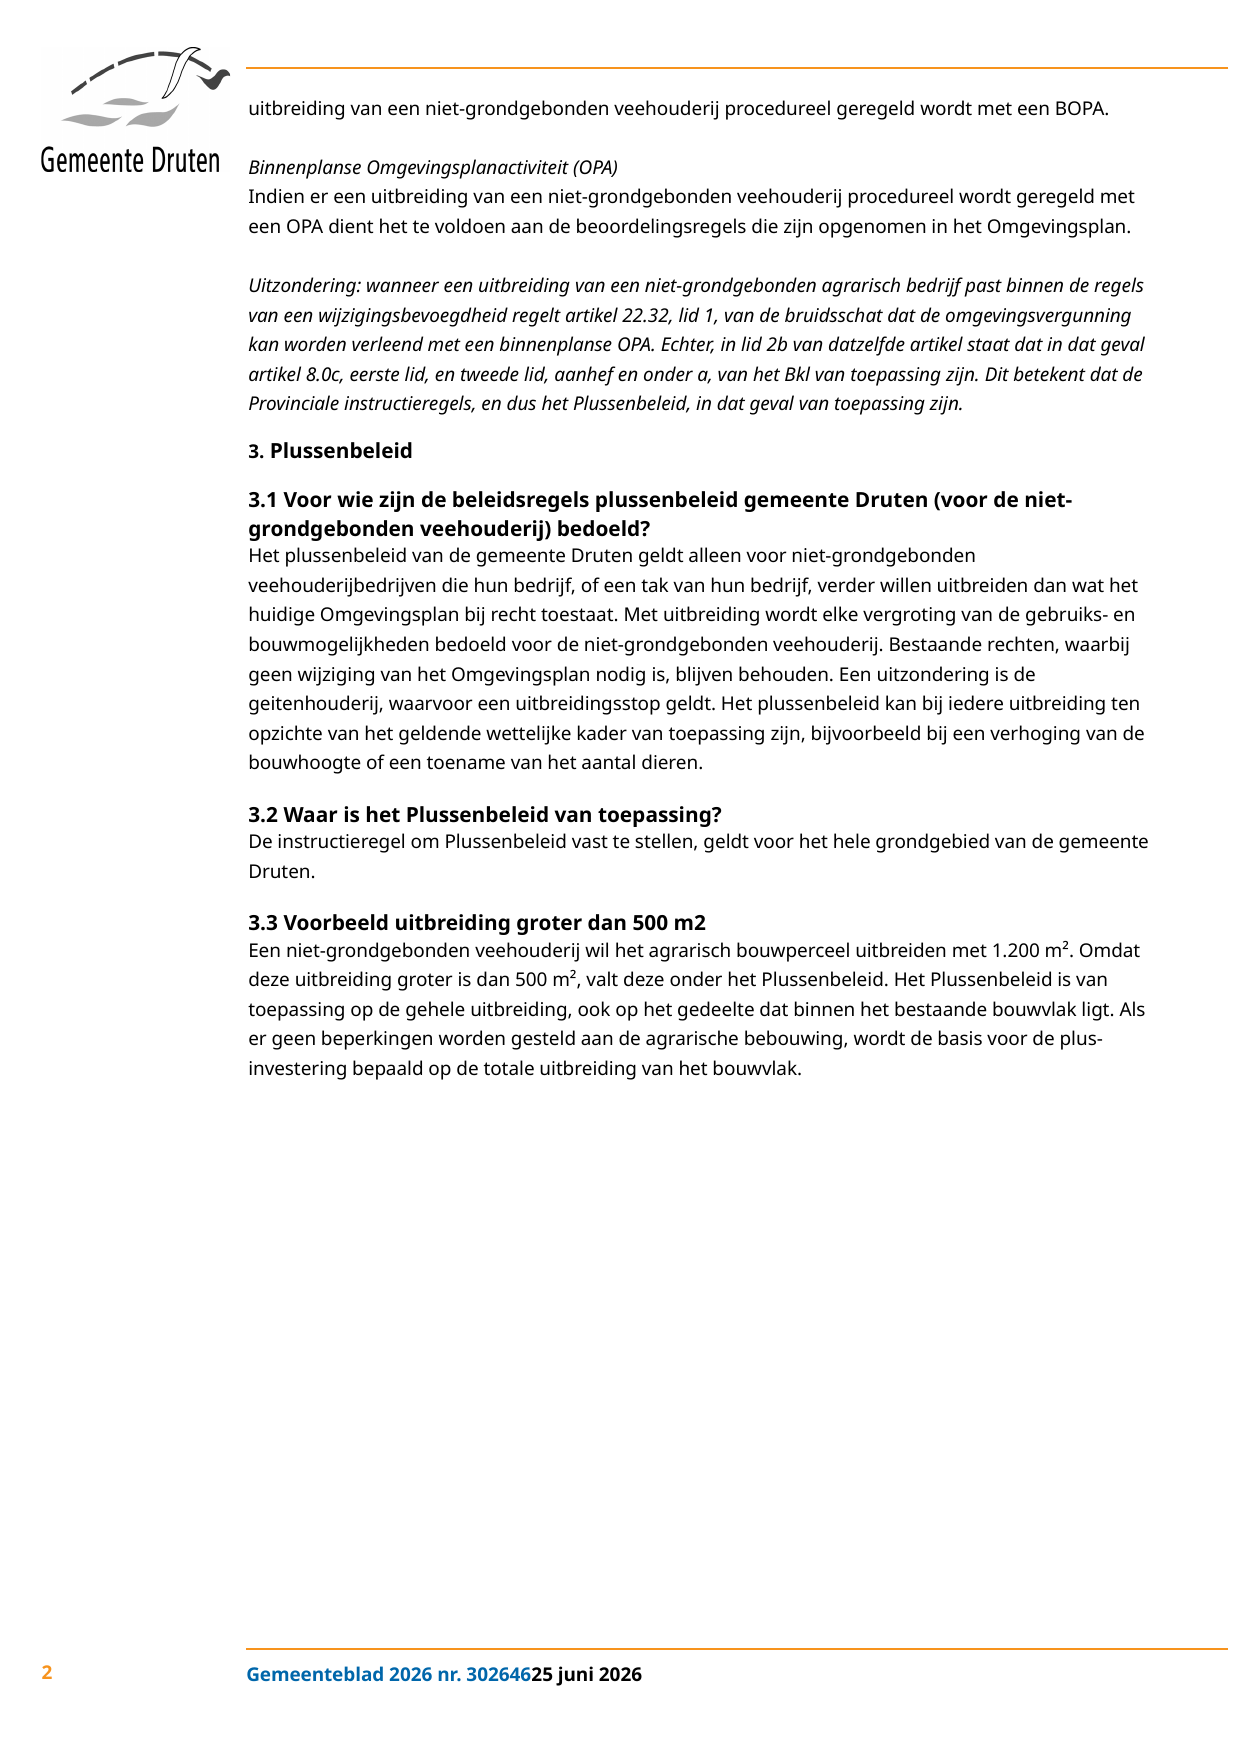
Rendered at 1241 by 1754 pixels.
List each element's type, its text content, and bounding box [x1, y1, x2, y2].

text 3.2 Waar is het Plussenbeleid van toepassing? [248, 800, 1152, 828]
text Uitzondering: wanneer een uitbreiding van een niet-grondgebonden agrarisch bedrijf past binnen de regels van een wijzigingsbevoegdheid regelt artikel 22.32, lid 1, van de bruidsschat dat de omgevingsvergunning kan worden verleend met een binnenplanse OPA. Echter, in lid 2b van datzelfde artikel staat dat in dat geval artikel 8.0c, eerste lid, en tweede lid, aanhef en onder a, van het Bkl van toepassing zijn. Dit betekent dat de Provinciale instructieregels, en dus het Plussenbeleid, in dat geval van toepassing zijn. [248, 272, 1152, 416]
picture [41, 47, 231, 172]
text Indien er een uitbreiding van een niet-grondgebonden veehouderij procedureel wordt geregeld met een OPA dient het te voldoen aan de beoordelingsregels die zijn opgenomen in het Omgevingsplan. [248, 183, 1152, 239]
text 3.3 Voorbeeld uitbreiding groter dan 500 m2 [248, 908, 1152, 937]
text uitbreiding van een niet-grondgebonden veehouderij procedureel geregeld wordt met een BOPA. [248, 95, 1152, 121]
text 3.1 Voor wie zijn de beleidsregels plussenbeleid gemeente Druten (voor de niet-grondgebonden veehouderij) bedoeld? [248, 486, 1152, 542]
text De instructieregel om Plussenbeleid vast te stellen, geldt voor het hele grondgebied van de gemeente Druten. [248, 828, 1152, 884]
text Binnenplanse Omgevingsplanactiviteit (OPA) [248, 154, 1152, 180]
text 3. Plussenbeleid [248, 436, 1152, 465]
text Een niet-grondgebonden veehouderij wil het agrarisch bouwperceel uitbreiden met 1.200 m². Omdat deze uitbreiding groter is dan 500 m², valt deze onder het Plussenbeleid. Het Plussenbeleid is van toepassing op de gehele uitbreiding, ook op het gedeelte dat binnen het bestaande bouwvlak ligt. Als er geen beperkingen worden gesteld aan de agrarische bebouwing, wordt de basis voor de plus-investering bepaald op de totale uitbreiding van het bouwvlak. [248, 937, 1152, 1081]
text Het plussenbeleid van de gemeente Druten geldt alleen voor niet-grondgebonden veehouderijbedrijven die hun bedrijf, of een tak van hun bedrijf, verder willen uitbreiden dan wat het huidige Omgevingsplan bij recht toestaat. Met uitbreiding wordt elke vergroting van de gebruiks- en bouwmogelijkheden bedoeld voor de niet-grondgebonden veehouderij. Bestaande rechten, waarbij geen wijziging van het Omgevingsplan nodig is, blijven behouden. Een uitzondering is de geitenhouderij, waarvoor een uitbreidingsstop geldt. Het plussenbeleid kan bij iedere uitbreiding ten opzichte van het geldende wettelijke kader van toepassing zijn, bijvoorbeeld bij een verhoging van de bouwhoogte of een toename van het aantal dieren. [248, 542, 1152, 775]
